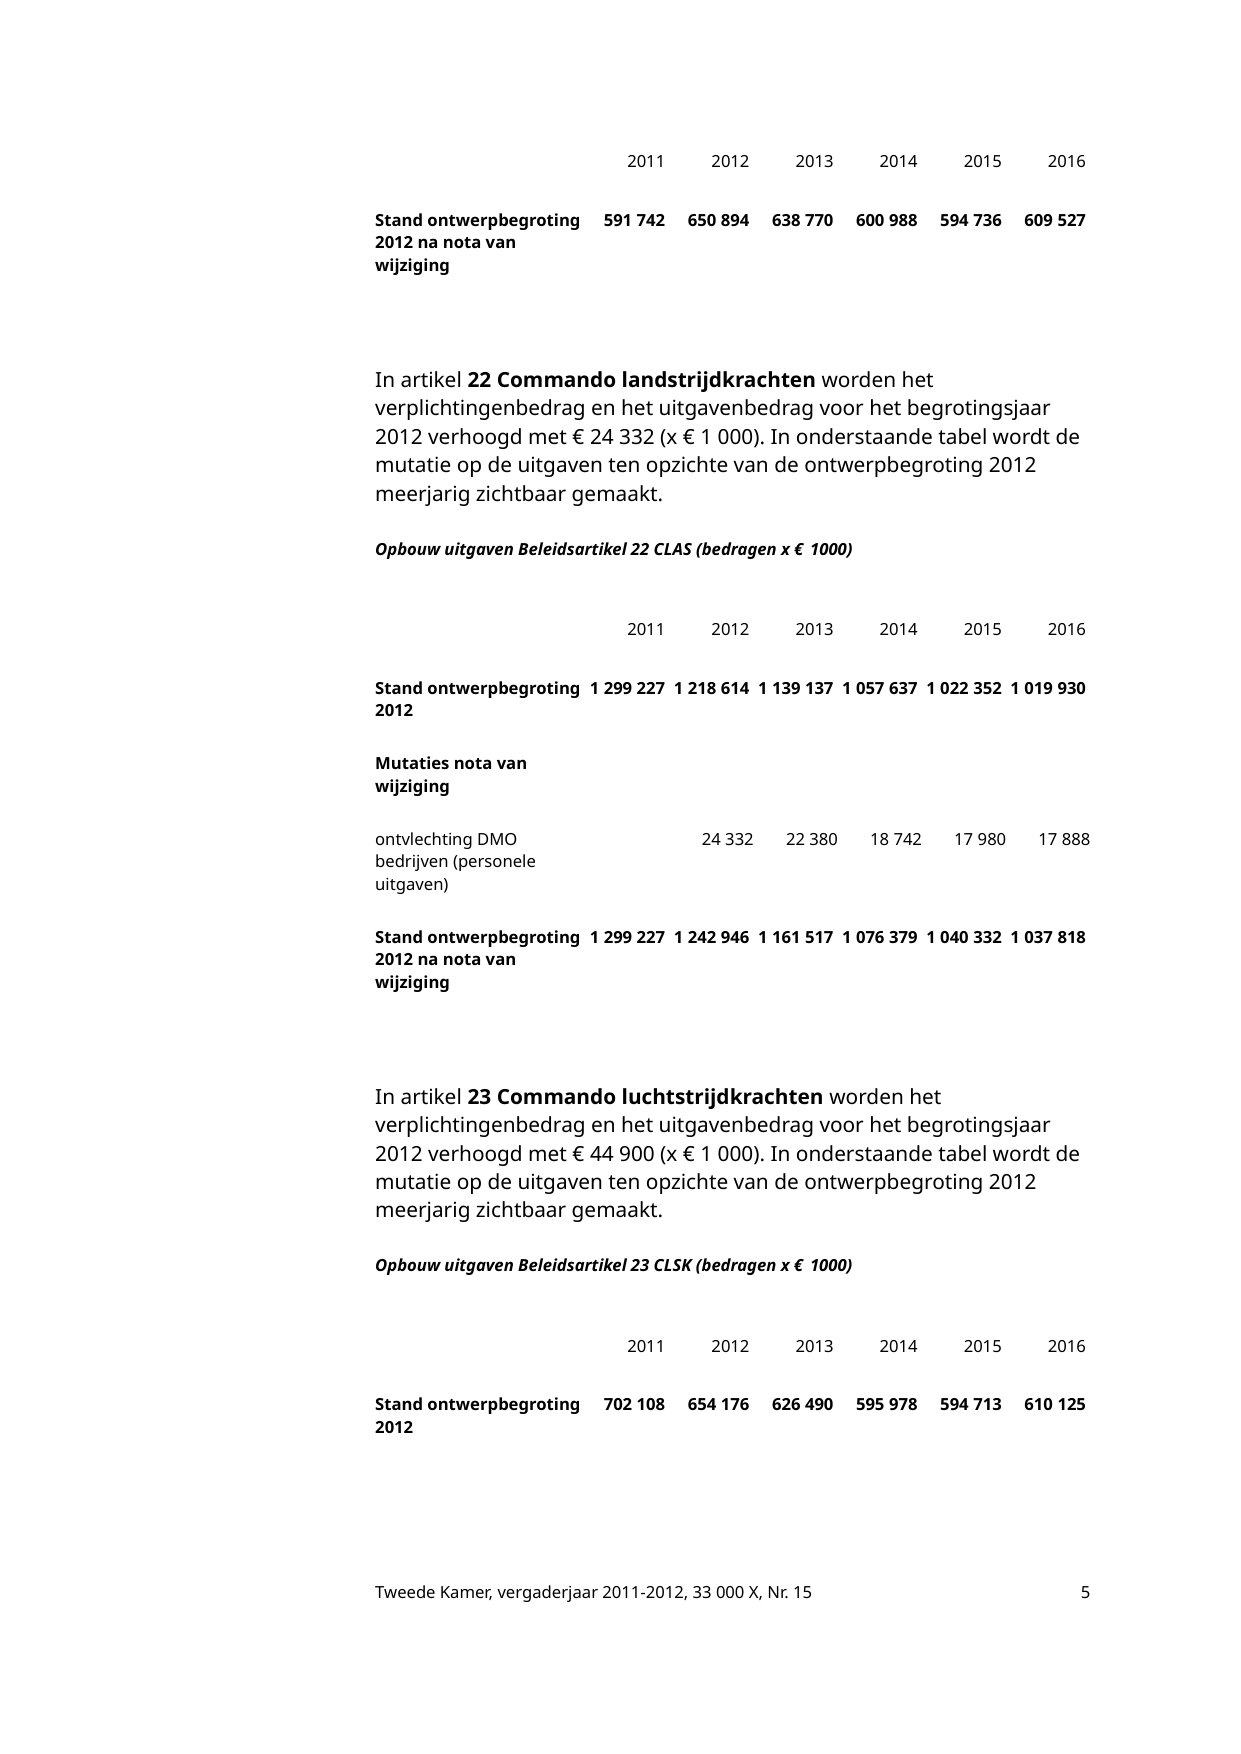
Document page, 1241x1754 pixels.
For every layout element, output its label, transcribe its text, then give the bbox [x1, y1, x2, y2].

table_cell 594 736 [922, 209, 1006, 307]
table_header 2013 [754, 1335, 838, 1393]
table_cell [585, 752, 669, 827]
table_header 2015 [922, 618, 1006, 676]
table_header 2012 [669, 150, 753, 208]
table_cell 626 490 [754, 1393, 838, 1468]
table_cell 702 108 [585, 1393, 669, 1468]
table_cell 1 040 332 [922, 925, 1006, 1023]
table_cell ontvlechting DMO bedrijven (personele uitgaven) [375, 827, 585, 925]
table_cell Stand ontwerpbegroting 2012 na nota van wijziging [375, 925, 585, 1023]
table_cell 594 713 [922, 1393, 1006, 1468]
table_cell 1 161 517 [754, 925, 838, 1023]
table_cell 22 380 [754, 827, 838, 925]
table_cell 595 978 [838, 1393, 922, 1468]
table_header 2011 [585, 150, 669, 208]
table_cell 1 242 946 [669, 925, 753, 1023]
table_header 2014 [838, 1335, 922, 1393]
table_cell 650 894 [669, 209, 753, 307]
table_header 2016 [1006, 1335, 1090, 1393]
table_cell 1 019 930 [1006, 676, 1090, 752]
table_cell Stand ontwerpbegroting 2012 [375, 676, 585, 752]
table_cell [669, 752, 753, 827]
table_cell 17 888 [1006, 827, 1090, 925]
table_header 2015 [922, 1335, 1006, 1393]
table_cell 1 022 352 [922, 676, 1006, 752]
table_cell 609 527 [1006, 209, 1090, 307]
table_header 2014 [838, 150, 922, 208]
table_cell 1 139 137 [754, 676, 838, 752]
table_cell [585, 827, 669, 925]
table_cell 1 218 614 [669, 676, 753, 752]
table_header 2013 [754, 150, 838, 208]
table_cell [1006, 752, 1090, 827]
table_cell 1 299 227 [585, 925, 669, 1023]
table_cell 18 742 [838, 827, 922, 925]
table_cell [838, 752, 922, 827]
table_cell 654 176 [669, 1393, 753, 1468]
table_cell 1 076 379 [838, 925, 922, 1023]
table_cell Stand ontwerpbegroting 2012 [375, 1393, 585, 1468]
table_header [375, 1335, 585, 1393]
table_header 2011 [585, 1335, 669, 1393]
table_header [375, 150, 585, 208]
table_cell 17 980 [922, 827, 1006, 925]
table_header 2016 [1006, 150, 1090, 208]
text Opbouw uitgaven Beleidsartikel 22 CLAS (bedragen x € 1000) [375, 537, 1090, 560]
table_cell [922, 752, 1006, 827]
table_cell 1 299 227 [585, 676, 669, 752]
table_header 2012 [669, 1335, 753, 1393]
table_cell Mutaties nota van wijziging [375, 752, 585, 827]
table_cell [754, 752, 838, 827]
table_header 2015 [922, 150, 1006, 208]
text Opbouw uitgaven Beleidsartikel 23 CLSK (bedragen x € 1000) [375, 1254, 1090, 1277]
table_cell 638 770 [754, 209, 838, 307]
table_cell 1 037 818 [1006, 925, 1090, 1023]
table_cell 1 057 637 [838, 676, 922, 752]
table_cell 600 988 [838, 209, 922, 307]
table_header 2016 [1006, 618, 1090, 676]
table_header 2011 [585, 618, 669, 676]
table_header 2012 [669, 618, 753, 676]
table_header [375, 618, 585, 676]
table_header 2014 [838, 618, 922, 676]
table_header 2013 [754, 618, 838, 676]
table_cell 24 332 [669, 827, 753, 925]
table_cell 591 742 [585, 209, 669, 307]
text In artikel 23 Commando luchtstrijdkrachten worden het verplichtingenbedrag en het uitgavenbedrag voor het begrotingsjaar 2012 verhoogd met € 44 900 (x € 1 000). In onderstaande tabel wordt de mutatie op de uitgaven ten opzichte van de ontwerpbegroting 2012 meerjarig zichtbaar gemaakt. [375, 1082, 1090, 1224]
table_cell 610 125 [1006, 1393, 1090, 1468]
table_cell Stand ontwerpbegroting 2012 na nota van wijziging [375, 209, 585, 307]
text In artikel 22 Commando landstrijdkrachten worden het verplichtingenbedrag en het uitgavenbedrag voor het begrotingsjaar 2012 verhoogd met € 24 332 (x € 1 000). In onderstaande tabel wordt de mutatie op de uitgaven ten opzichte van de ontwerpbegroting 2012 meerjarig zichtbaar gemaakt. [375, 365, 1090, 507]
